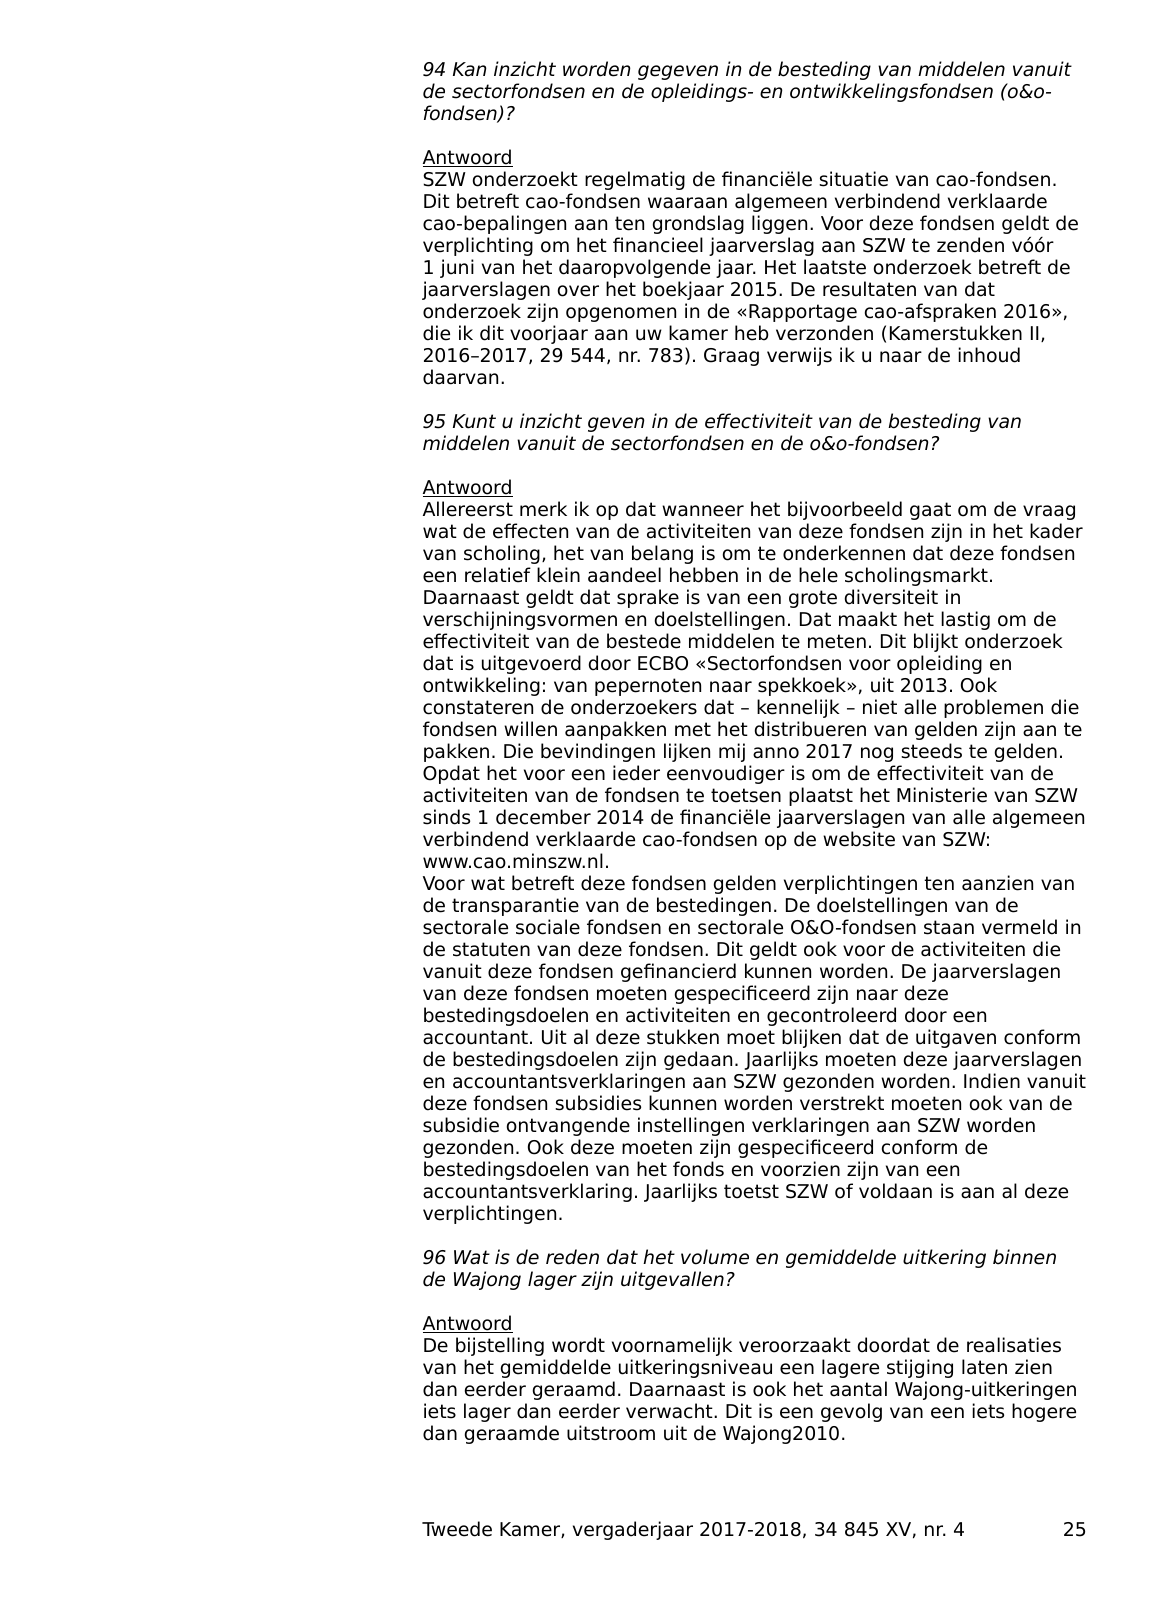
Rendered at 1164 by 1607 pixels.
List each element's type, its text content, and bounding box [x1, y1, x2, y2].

text 95 Kunt u inzicht geven in de effectiviteit van de besteding van middelen vanuit de sectorfondsen en de o&o-fondsen? [422, 411, 1087, 455]
text Antwoord [422, 1313, 1087, 1335]
text Voor wat betreft deze fondsen gelden verplichtingen ten aanzien van de transparantie van de bestedingen. De doelstellingen van de sectorale sociale fondsen en sectorale O&O-fondsen staan vermeld in de statuten van deze fondsen. Dit geldt ook voor de activiteiten die vanuit deze fondsen gefinancierd kunnen worden. De jaarverslagen van deze fondsen moeten gespecificeerd zijn naar deze bestedingsdoelen en activiteiten en gecontroleerd door een accountant. Uit al deze stukken moet blijken dat de uitgaven conform de bestedingsdoelen zijn gedaan. Jaarlijks moeten deze jaarverslagen en accountantsverklaringen aan SZW gezonden worden. Indien vanuit deze fondsen subsidies kunnen worden verstrekt moeten ook van de subsidie ontvangende instellingen verklaringen aan SZW worden gezonden. Ook deze moeten zijn gespecificeerd conform de bestedingsdoelen van het fonds en voorzien zijn van een accountantsverklaring. Jaarlijks toetst SZW of voldaan is aan al deze verplichtingen. [422, 873, 1087, 1224]
text SZW onderzoekt regelmatig de financiële situatie van cao-fondsen. Dit betreft cao-fondsen waaraan algemeen verbindend verklaarde cao-bepalingen aan ten grondslag liggen. Voor deze fondsen geldt de verplichting om het financieel jaarverslag aan SZW te zenden vóór 1 juni van het daaropvolgende jaar. Het laatste onderzoek betreft de jaarverslagen over het boekjaar 2015. De resultaten van dat onderzoek zijn opgenomen in de «Rapportage cao-afspraken 2016», die ik dit voorjaar aan uw kamer heb verzonden (Kamerstukken II, 2016–2017, 29 544, nr. 783). Graag verwijs ik u naar de inhoud daarvan. [422, 169, 1087, 389]
text Antwoord [422, 477, 1087, 499]
text Antwoord [422, 147, 1087, 169]
text 94 Kan inzicht worden gegeven in de besteding van middelen vanuit de sectorfondsen en de opleidings- en ontwikkelingsfondsen (o&o-fondsen)? [422, 59, 1087, 125]
text Opdat het voor een ieder eenvoudiger is om de effectiviteit van de activiteiten van de fondsen te toetsen plaatst het Ministerie van SZW sinds 1 december 2014 de financiële jaarverslagen van alle algemeen verbindend verklaarde cao-fondsen op de website van SZW: www.cao.minszw.nl. [422, 763, 1087, 873]
text 96 Wat is de reden dat het volume en gemiddelde uitkering binnen de Wajong lager zijn uitgevallen? [422, 1247, 1087, 1291]
text De bijstelling wordt voornamelijk veroorzaakt doordat de realisaties van het gemiddelde uitkeringsniveau een lagere stijging laten zien dan eerder geraamd. Daarnaast is ook het aantal Wajong-uitkeringen iets lager dan eerder verwacht. Dit is een gevolg van een iets hogere dan geraamde uitstroom uit de Wajong2010. [422, 1335, 1087, 1445]
text Allereerst merk ik op dat wanneer het bijvoorbeeld gaat om de vraag wat de effecten van de activiteiten van deze fondsen zijn in het kader van scholing, het van belang is om te onderkennen dat deze fondsen een relatief klein aandeel hebben in de hele scholingsmarkt. Daarnaast geldt dat sprake is van een grote diversiteit in verschijningsvormen en doelstellingen. Dat maakt het lastig om de effectiviteit van de bestede middelen te meten. Dit blijkt onderzoek dat is uitgevoerd door ECBO «Sectorfondsen voor opleiding en ontwikkeling: van pepernoten naar spekkoek», uit 2013. Ook constateren de onderzoekers dat – kennelijk – niet alle problemen die fondsen willen aanpakken met het distribueren van gelden zijn aan te pakken. Die bevindingen lijken mij anno 2017 nog steeds te gelden. [422, 499, 1087, 763]
